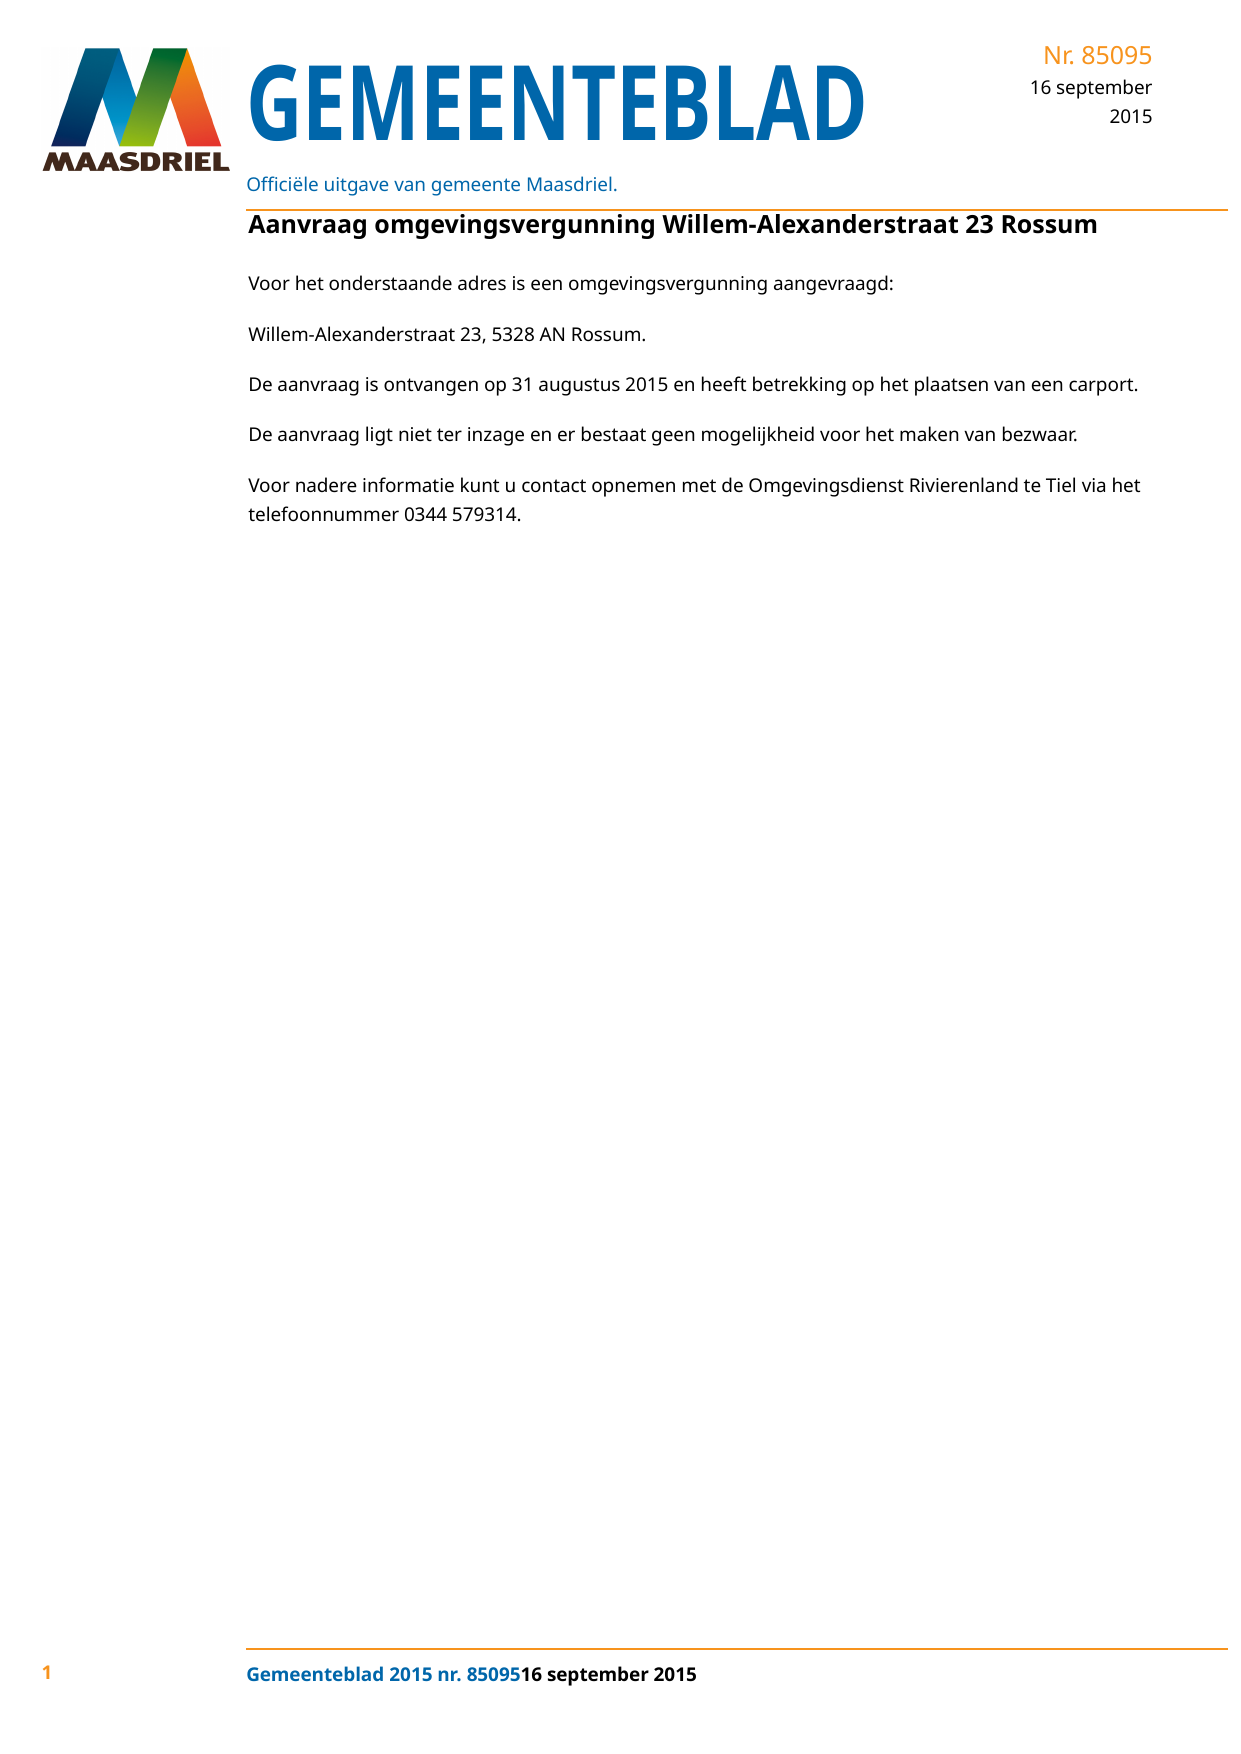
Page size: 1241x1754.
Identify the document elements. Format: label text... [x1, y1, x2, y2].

text Voor het onderstaande adres is een omgevingsvergunning aangevraagd: [248, 270, 1152, 296]
picture [41, 47, 231, 172]
text Aanvraag omgevingsvergunning Willem-Alexanderstraat 23 Rossum [248, 211, 1152, 241]
text De aanvraag is ontvangen op 31 augustus 2015 en heeft betrekking op het plaatsen van een carport. [248, 371, 1152, 397]
text Willem-Alexanderstraat 23, 5328 AN Rossum. [248, 321, 1152, 346]
text Voor nadere informatie kunt u contact opnemen met de Omgevingsdienst Rivierenland te Tiel via het telefoonnummer 0344 579314. [248, 472, 1152, 527]
text De aanvraag ligt niet ter inzage en er bestaat geen mogelijkheid voor het maken van bezwaar. [248, 422, 1152, 447]
